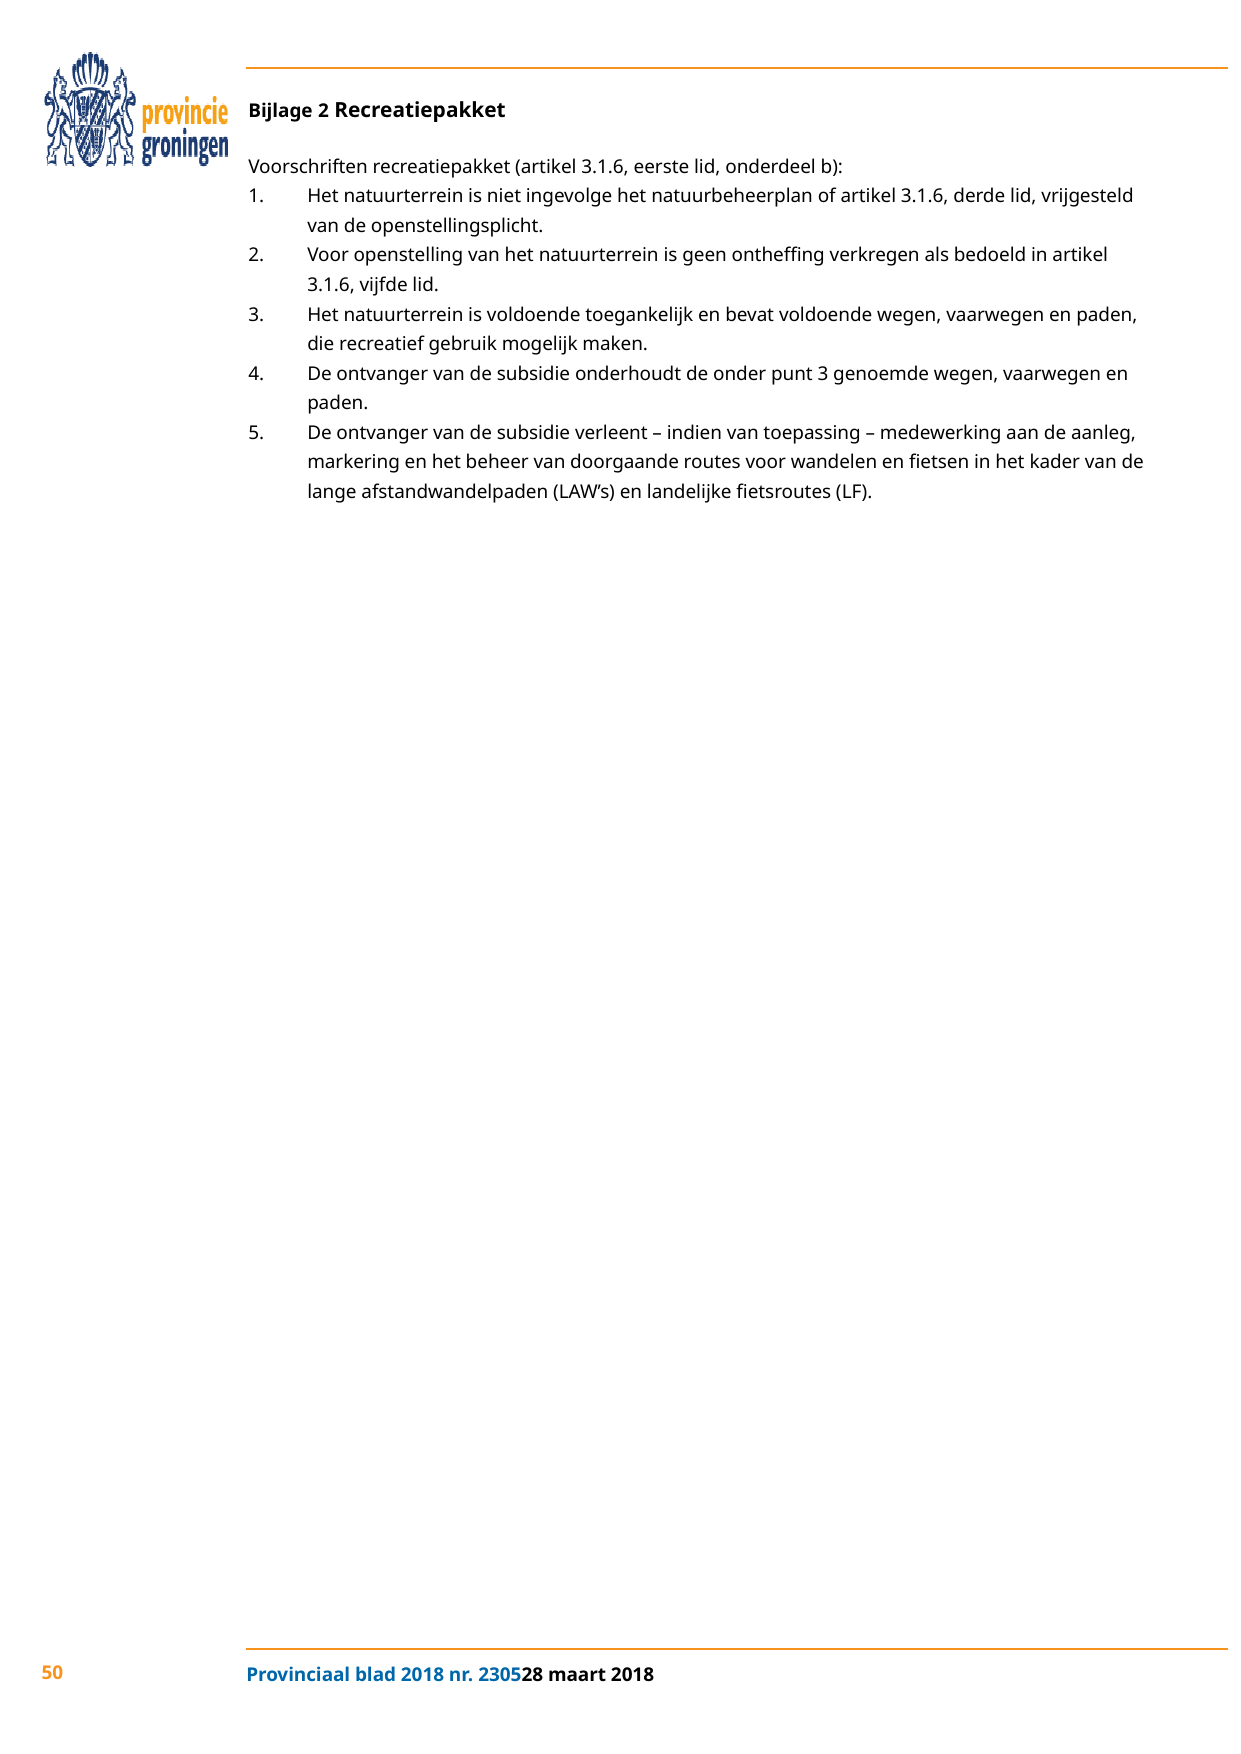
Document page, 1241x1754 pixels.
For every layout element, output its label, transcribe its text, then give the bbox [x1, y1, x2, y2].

list De ontvanger van de subsidie verleent – indien van toepassing – medewerking aan de aanleg, markering en het beheer van doorgaande routes voor wandelen en fietsen in het kader van de lange afstandwandelpaden (LAW’s) en landelijke fietsroutes (LF). [248, 419, 1152, 504]
list Voor openstelling van het natuurterrein is geen ontheffing verkregen als bedoeld in artikel 3.1.6, vijfde lid. [248, 242, 1152, 297]
list De ontvanger van de subsidie onderhoudt de onder punt 3 genoemde wegen, vaarwegen en paden. [248, 360, 1152, 415]
list Het natuurterrein is voldoende toegankelijk en bevat voldoende wegen, vaarwegen en paden, die recreatief gebruik mogelijk maken. [248, 301, 1152, 356]
picture [41, 47, 231, 172]
list Het natuurterrein is niet ingevolge het natuurbeheerplan of artikel 3.1.6, derde lid, vrijgesteld van de openstellingsplicht. [248, 182, 1152, 238]
text Bijlage 2 Recreatiepakket [248, 95, 1152, 123]
text Voorschriften recreatiepakket (artikel 3.1.6, eerste lid, onderdeel b): [248, 153, 1152, 179]
